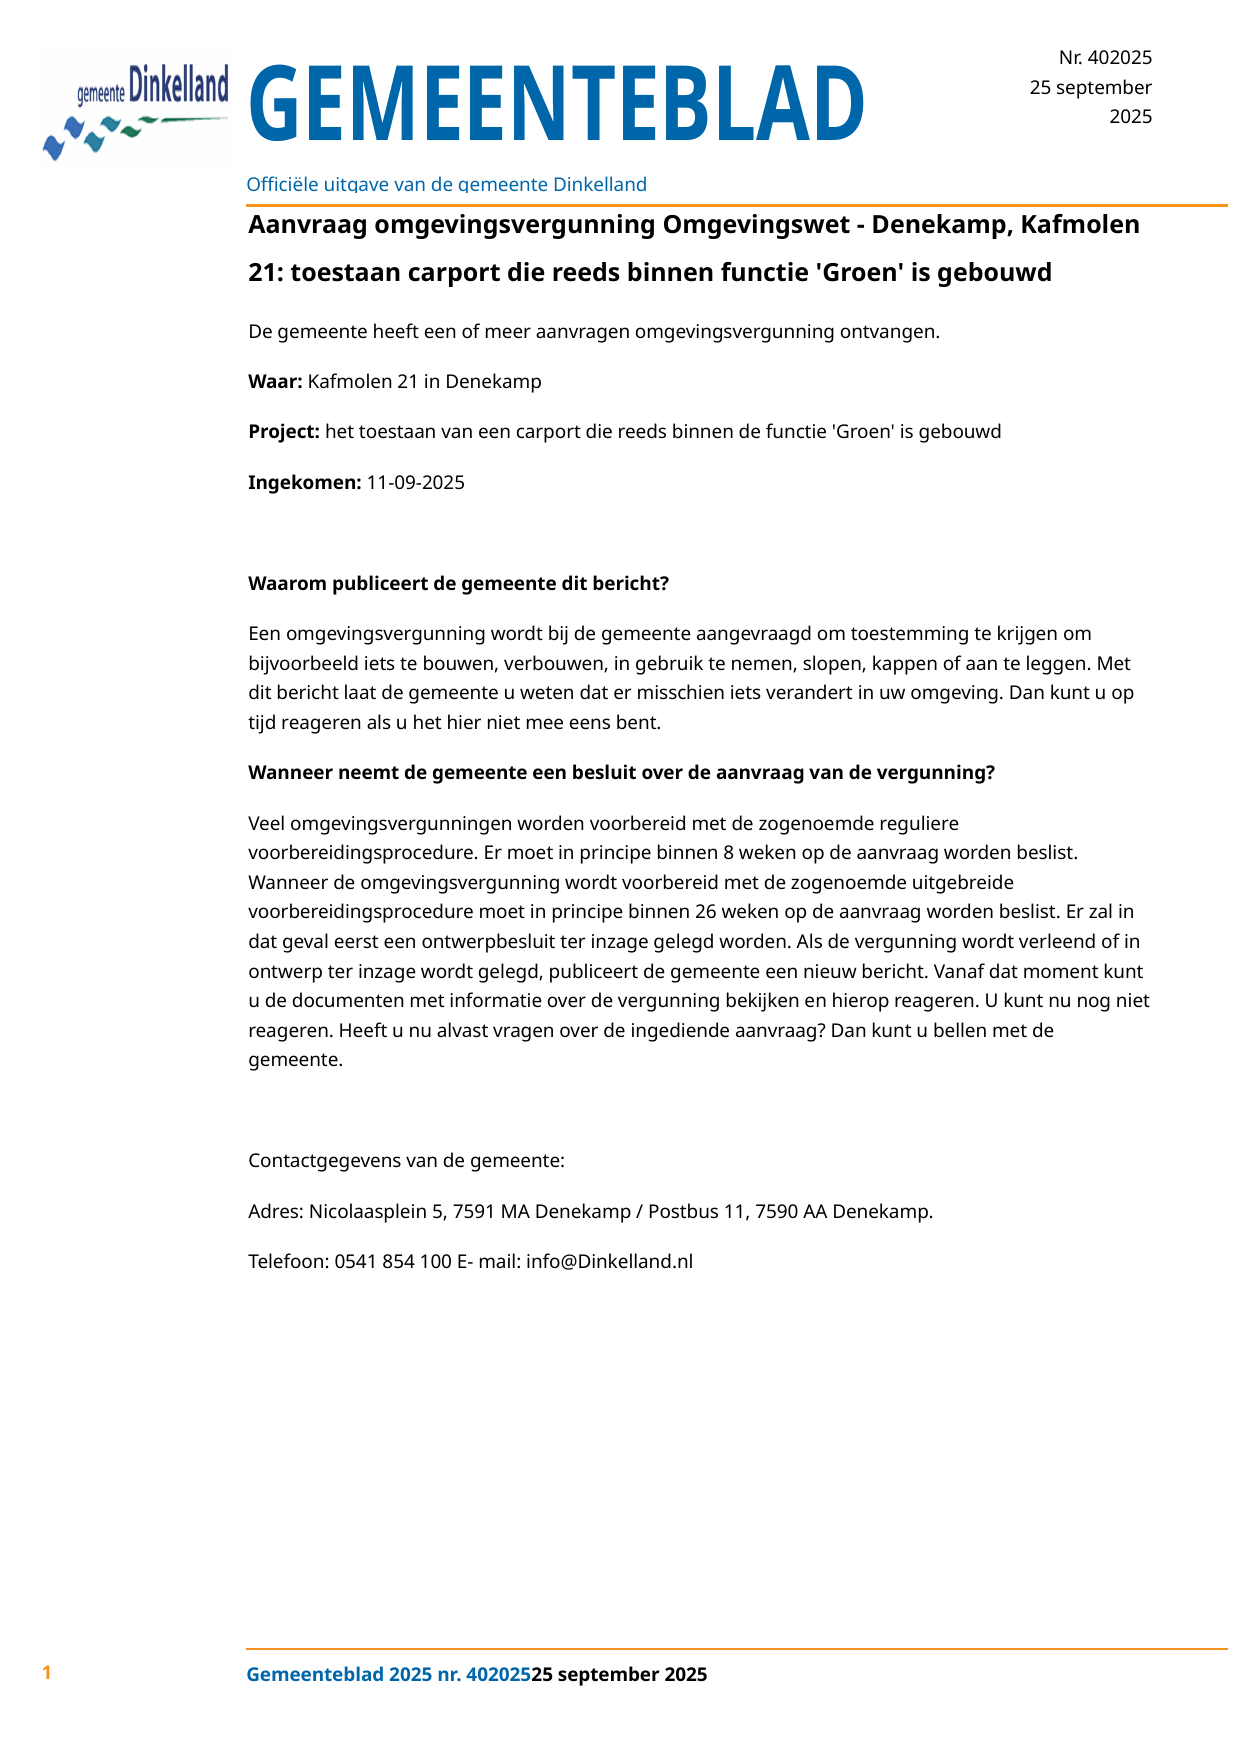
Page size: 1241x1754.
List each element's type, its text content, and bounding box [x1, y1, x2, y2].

text De gemeente heeft een of meer aanvragen omgevingsvergunning ontvangen. [248, 318, 1152, 344]
text Telefoon: 0541 854 100 E- mail: info@Dinkelland.nl [248, 1248, 1152, 1274]
text Veel omgevingsvergunningen worden voorbereid met de zogenoemde reguliere voorbereidingsprocedure. Er moet in principe binnen 8 weken op de aanvraag worden beslist. Wanneer de omgevingsvergunning wordt voorbereid met de zogenoemde uitgebreide voorbereidingsprocedure moet in principe binnen 26 weken op de aanvraag worden beslist. Er zal in dat geval eerst een ontwerpbesluit ter inzage gelegd worden. Als de vergunning wordt verleend of in ontwerp ter inzage wordt gelegd, publiceert de gemeente een nieuw bericht. Vanaf dat moment kunt u de documenten met informatie over de vergunning bekijken en hierop reageren. U kunt nu nog niet reageren. Heeft u nu alvast vragen over de ingediende aanvraag? Dan kunt u bellen met de gemeente. [248, 810, 1152, 1072]
text Contactgegevens van de gemeente: [248, 1147, 1152, 1173]
text Een omgevingsvergunning wordt bij de gemeente aangevraagd om toestemming te krijgen om bijvoorbeeld iets te bouwen, verbouwen, in gebruik te nemen, slopen, kappen of aan te leggen. Met dit bericht laat de gemeente u weten dat er misschien iets verandert in uw omgeving. Dan kunt u op tijd reageren als u het hier niet mee eens bent. [248, 620, 1152, 735]
text Project: het toestaan van een carport die reeds binnen de functie 'Groen' is gebouwd [248, 419, 1152, 444]
text Waar: Kafmolen 21 in Denekamp [248, 368, 1152, 394]
picture [41, 47, 231, 172]
text Aanvraag omgevingsvergunning Omgevingswet - Denekamp, Kafmolen 21: toestaan carport die reeds binnen functie 'Groen' is gebouwd [248, 207, 1152, 288]
text Wanneer neemt de gemeente een besluit over de aanvraag van de vergunning? [248, 759, 1152, 785]
text Adres: Nicolaasplein 5, 7591 MA Denekamp / Postbus 11, 7590 AA Denekamp. [248, 1198, 1152, 1224]
text Waarom publiceert de gemeente dit bericht? [248, 570, 1152, 596]
text Ingekomen: 11-09-2025 [248, 469, 1152, 495]
